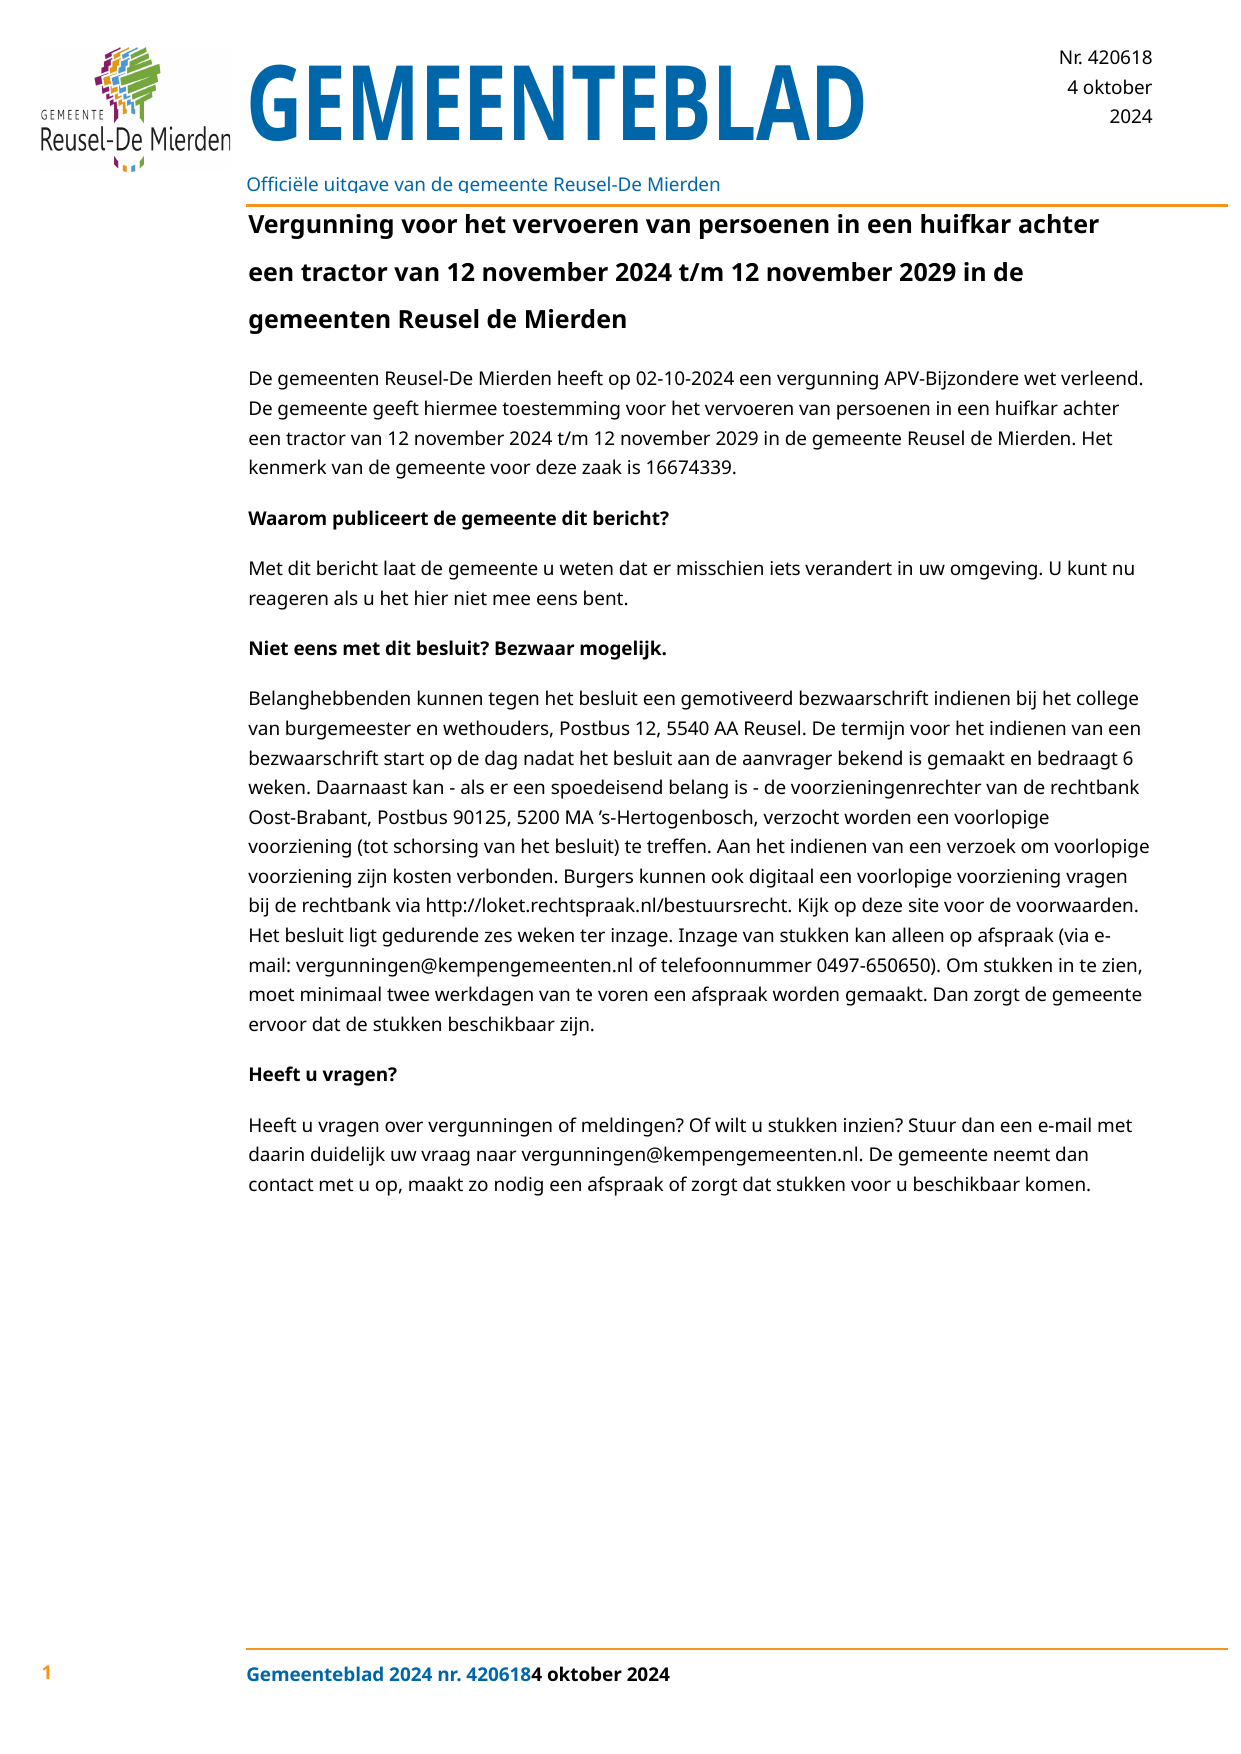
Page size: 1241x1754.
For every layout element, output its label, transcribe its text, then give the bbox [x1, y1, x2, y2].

text Vergunning voor het vervoeren van persoenen in een huifkar achter een tractor van 12 november 2024 t/m 12 november 2029 in de gemeenten Reusel de Mierden [248, 207, 1152, 336]
text Niet eens met dit besluit? Bezwaar mogelijk. [248, 635, 1152, 661]
text Heeft u vragen? [248, 1061, 1152, 1087]
text De gemeenten Reusel-De Mierden heeft op 02-10-2024 een vergunning APV-Bijzondere wet verleend. De gemeente geeft hiermee toestemming voor het vervoeren van persoenen in een huifkar achter een tractor van 12 november 2024 t/m 12 november 2029 in de gemeente Reusel de Mierden. Het kenmerk van de gemeente voor deze zaak is 16674339. [248, 366, 1152, 480]
picture [41, 47, 231, 172]
text Heeft u vragen over vergunningen of meldingen? Of wilt u stukken inzien? Stuur dan een e-mail met daarin duidelijk uw vraag naar vergunningen@kempengemeenten.nl. De gemeente neemt dan contact met u op, maakt zo nodig een afspraak of zorgt dat stukken voor u beschikbaar komen. [248, 1112, 1152, 1197]
text Met dit bericht laat de gemeente u weten dat er misschien iets verandert in uw omgeving. U kunt nu reageren als u het hier niet mee eens bent. [248, 555, 1152, 610]
text Belanghebbenden kunnen tegen het besluit een gemotiveerd bezwaarschrift indienen bij het college van burgemeester en wethouders, Postbus 12, 5540 AA Reusel. De termijn voor het indienen van een bezwaarschrift start op de dag nadat het besluit aan de aanvrager bekend is gemaakt en bedraagt 6 weken. Daarnaast kan - als er een spoedeisend belang is - de voorzieningenrechter van de rechtbank Oost-Brabant, Postbus 90125, 5200 MA ’s-Hertogenbosch, verzocht worden een voorlopige voorziening (tot schorsing van het besluit) te treffen. Aan het indienen van een verzoek om voorlopige voorziening zijn kosten verbonden. Burgers kunnen ook digitaal een voorlopige voorziening vragen bij de rechtbank via http://loket.rechtspraak.nl/bestuursrecht. Kijk op deze site voor de voorwaarden. Het besluit ligt gedurende zes weken ter inzage. Inzage van stukken kan alleen op afspraak (via e-mail: vergunningen@kempengemeenten.nl of telefoonnummer 0497-650650). Om stukken in te zien, moet minimaal twee werkdagen van te voren een afspraak worden gemaakt. Dan zorgt de gemeente ervoor dat de stukken beschikbaar zijn. [248, 686, 1152, 1037]
text Waarom publiceert de gemeente dit bericht? [248, 505, 1152, 530]
